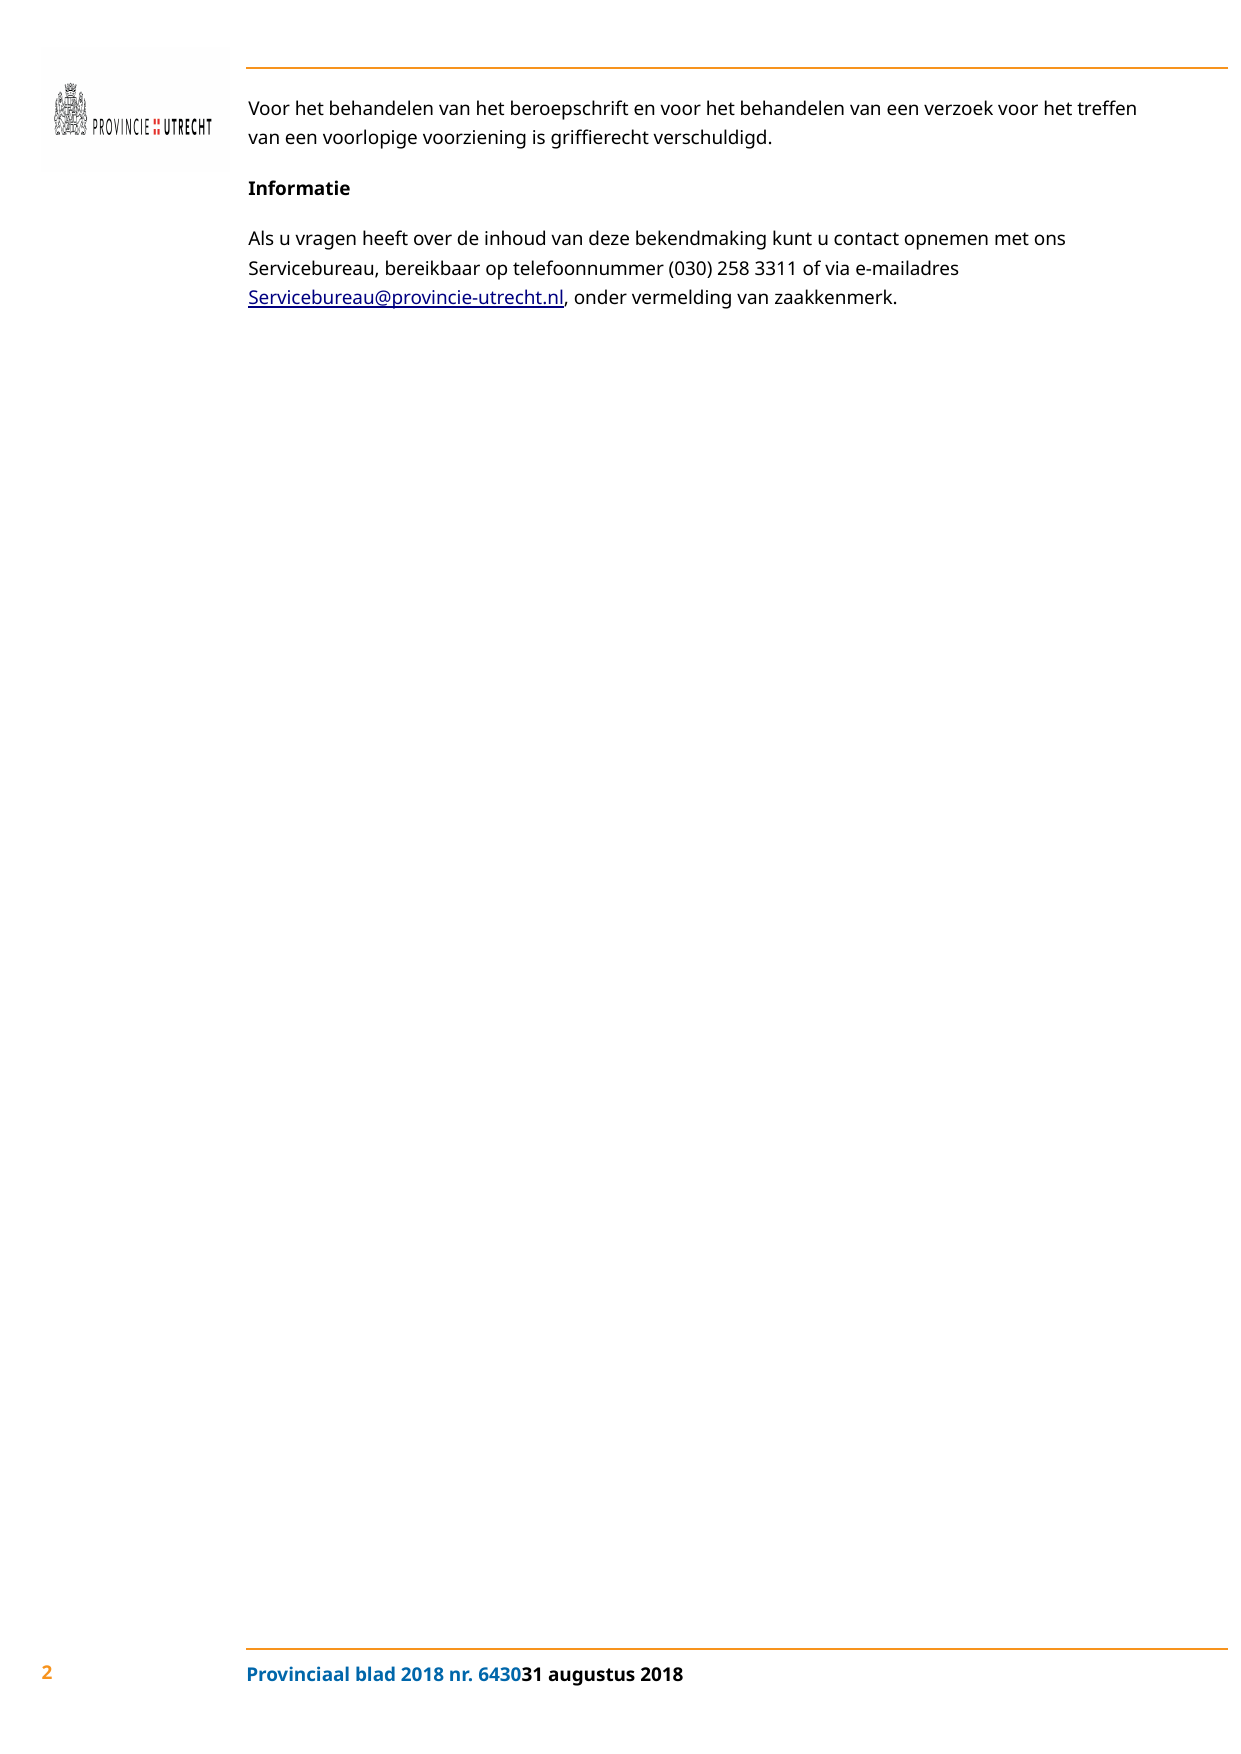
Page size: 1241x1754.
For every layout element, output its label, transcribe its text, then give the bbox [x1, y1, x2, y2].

text Informatie [248, 175, 1152, 201]
text Voor het behandelen van het beroepschrift en voor het behandelen van een verzoek voor het treffen van een voorlopige voorziening is griffierecht verschuldigd. [248, 95, 1152, 150]
picture [41, 47, 231, 172]
text Als u vragen heeft over de inhoud van deze bekendmaking kunt u contact opnemen met ons Servicebureau, bereikbaar op telefoonnummer (030) 258 3311 of via e-mailadres Servicebureau@provincie-utrecht.nl, onder vermelding van zaakkenmerk. [248, 225, 1152, 310]
